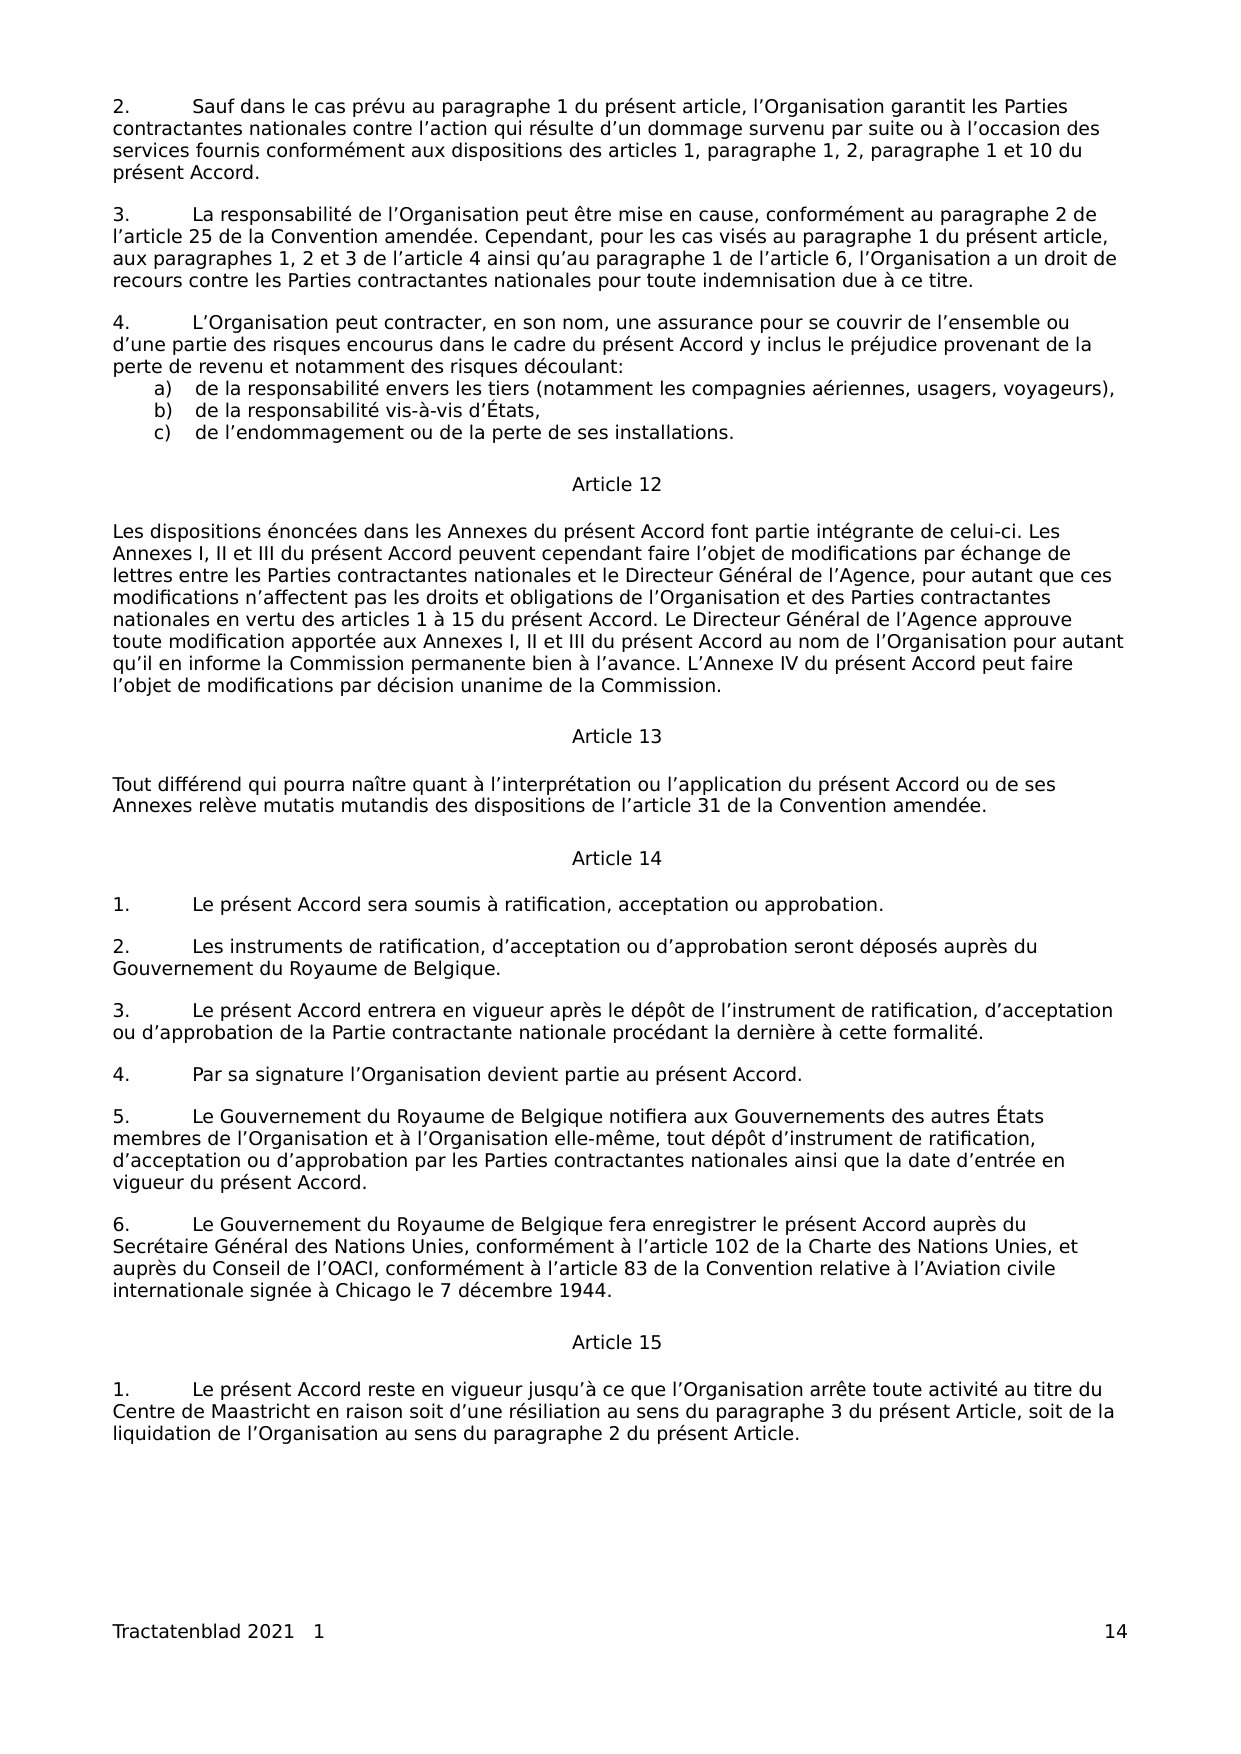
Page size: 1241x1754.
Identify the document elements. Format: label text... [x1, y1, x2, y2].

text 2. Les instruments de ratification, d’acceptation ou d’approbation seront déposés auprès du Gouvernement du Royaume de Belgique. [112, 936, 1128, 980]
subtitle Article 14 [112, 847, 1128, 869]
text 4. L’Organisation peut contracter, en son nom, une assurance pour se couvrir de l’ensemble ou d’une partie des risques encourus dans le cadre du présent Accord y inclus le préjudice provenant de la perte de revenu et notamment des risques découlant: [112, 312, 1128, 378]
subtitle Article 13 [112, 726, 1128, 748]
text 6. Le Gouvernement du Royaume de Belgique fera enregistrer le présent Accord auprès du Secrétaire Général des Nations Unies, conformément à l’article 102 de la Charte des Nations Unies, et auprès du Conseil de l’OACI, conformément à l’article 83 de la Convention relative à l’Aviation civile internationale signée à Chicago le 7 décembre 1944. [112, 1214, 1128, 1302]
text Tout différend qui pourra naître quant à l’interprétation ou l’application du présent Accord ou de ses Annexes relève mutatis mutandis des dispositions de l’article 31 de la Convention amendée. [112, 773, 1128, 817]
text 4. Par sa signature l’Organisation devient partie au présent Accord. [112, 1064, 1128, 1086]
text c) de l’endommagement ou de la perte de ses installations. [153, 422, 1128, 444]
text a) de la responsabilité envers les tiers (notamment les compagnies aériennes, usagers, voyageurs), [153, 378, 1128, 400]
subtitle Article 15 [112, 1332, 1128, 1354]
subtitle Article 12 [112, 474, 1128, 496]
text b) de la responsabilité vis-à-vis d’États, [153, 400, 1128, 422]
text 3. Le présent Accord entrera en vigueur après le dépôt de l’instrument de ratification, d’acceptation ou d’approbation de la Partie contractante nationale procédant la dernière à cette formalité. [112, 1000, 1128, 1044]
text Les dispositions énoncées dans les Annexes du présent Accord font partie intégrante de celui-ci. Les Annexes I, II et III du présent Accord peuvent cependant faire l’objet de modifications par échange de lettres entre les Parties contractantes nationales et le Directeur Général de l’Agence, pour autant que ces modifications n’affectent pas les droits et obligations de l’Organisation et des Parties contractantes nationales en vertu des articles 1 à 15 du présent Accord. Le Directeur Général de l’Agence approuve toute modification apportée aux Annexes I, II et III du présent Accord au nom de l’Organisation pour autant qu’il en informe la Commission permanente bien à l’avance. L’Annexe IV du présent Accord peut faire l’objet de modifications par décision unanime de la Commission. [112, 521, 1128, 696]
text 5. Le Gouvernement du Royaume de Belgique notifiera aux Gouvernements des autres États membres de l’Organisation et à l’Organisation elle-même, tout dépôt d’instrument de ratification, d’acceptation ou d’approbation par les Parties contractantes nationales ainsi que la date d’entrée en vigueur du présent Accord. [112, 1106, 1128, 1194]
text 1. Le présent Accord sera soumis à ratification, acceptation ou approbation. [112, 894, 1128, 916]
text 1. Le présent Accord reste en vigueur jusqu’à ce que l’Organisation arrête toute activité au titre du Centre de Maastricht en raison soit d’une résiliation au sens du paragraphe 3 du présent Article, soit de la liquidation de l’Organisation au sens du paragraphe 2 du présent Article. [112, 1379, 1128, 1445]
text 3. La responsabilité de l’Organisation peut être mise en cause, conformément au paragraphe 2 de l’article 25 de la Convention amendée. Cependant, pour les cas visés au paragraphe 1 du présent article, aux paragraphes 1, 2 et 3 de l’article 4 ainsi qu’au paragraphe 1 de l’article 6, l’Organisation a un droit de recours contre les Parties contractantes nationales pour toute indemnisation due à ce titre. [112, 204, 1128, 292]
text 2. Sauf dans le cas prévu au paragraphe 1 du présent article, l’Organisation garantit les Parties contractantes nationales contre l’action qui résulte d’un dommage survenu par suite ou à l’occasion des services fournis conformément aux dispositions des articles 1, paragraphe 1, 2, paragraphe 1 et 10 du présent Accord. [112, 96, 1128, 184]
